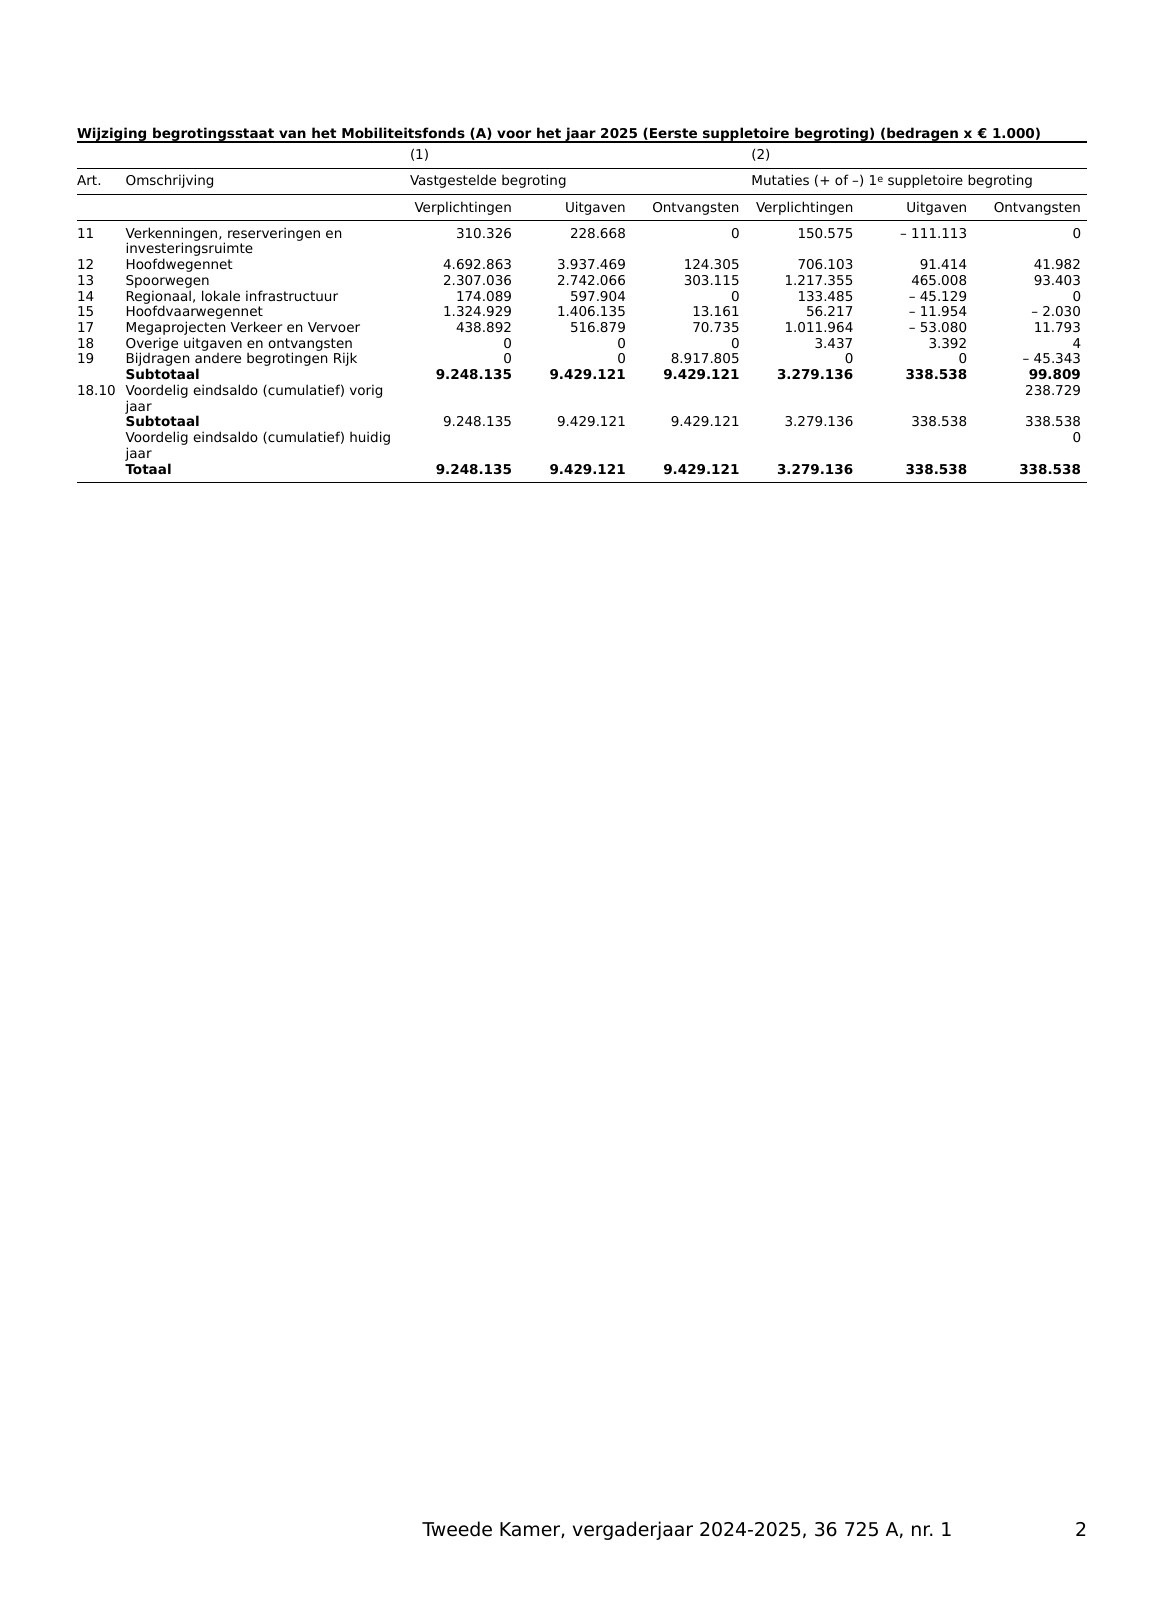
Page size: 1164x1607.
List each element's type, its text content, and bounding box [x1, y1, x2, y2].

table_cell [119, 143, 404, 167]
table_cell 93.403 [973, 273, 1087, 288]
table_cell [77, 143, 119, 167]
table_cell 15 [77, 304, 119, 320]
table_cell 9.429.121 [518, 461, 631, 482]
table_cell Subtotaal [119, 414, 404, 430]
table_cell 3.279.136 [745, 461, 859, 482]
table_cell Megaprojecten Verkeer en Vervoer [119, 320, 404, 336]
table_cell Hoofdwegennet [119, 257, 404, 273]
table_cell 303.115 [631, 273, 745, 288]
table_cell 14 [77, 289, 119, 304]
table_cell 9.429.121 [518, 367, 631, 383]
table_cell 1.324.929 [404, 304, 518, 320]
table_cell – 2.030 [973, 304, 1087, 320]
table_cell Omschrijving [119, 169, 404, 194]
table_cell 9.248.135 [404, 461, 518, 482]
table_cell 9.248.135 [404, 367, 518, 383]
table_cell [77, 461, 119, 482]
table_cell 17 [77, 320, 119, 336]
table_cell [404, 430, 518, 461]
table_cell 0 [518, 351, 631, 367]
table_cell 338.538 [859, 414, 973, 430]
table_cell 99.809 [973, 367, 1087, 383]
table_cell 150.575 [745, 221, 859, 257]
table_cell 338.538 [973, 414, 1087, 430]
table_cell Voordelig eindsaldo (cumulatief) vorig jaar [119, 383, 404, 414]
table_cell 338.538 [859, 461, 973, 482]
table_cell 19 [77, 351, 119, 367]
table_cell 12 [77, 257, 119, 273]
table_cell 4 [973, 336, 1087, 351]
table_cell 0 [518, 336, 631, 351]
table_cell 3.937.469 [518, 257, 631, 273]
table_cell Regionaal, lokale infrastructuur [119, 289, 404, 304]
table_cell – 11.954 [859, 304, 973, 320]
table_cell 0 [745, 351, 859, 367]
table_cell Ontvangsten [631, 195, 745, 220]
table_cell Ontvangsten [973, 195, 1087, 220]
table_cell 13.161 [631, 304, 745, 320]
table_cell 2.742.066 [518, 273, 631, 288]
table_cell Spoorwegen [119, 273, 404, 288]
table_cell 1.217.355 [745, 273, 859, 288]
table_cell Uitgaven [518, 195, 631, 220]
table_cell 0 [859, 351, 973, 367]
table_cell 3.279.136 [745, 414, 859, 430]
table_cell 8.917.805 [631, 351, 745, 367]
table_cell [631, 383, 745, 414]
table_cell Uitgaven [859, 195, 973, 220]
table_cell [745, 383, 859, 414]
table_cell 338.538 [973, 461, 1087, 482]
table_cell 0 [973, 221, 1087, 257]
table_cell 70.735 [631, 320, 745, 336]
table_cell 1.011.964 [745, 320, 859, 336]
table_cell 11.793 [973, 320, 1087, 336]
table_cell 9.429.121 [518, 414, 631, 430]
table_cell 465.008 [859, 273, 973, 288]
table_cell 18 [77, 336, 119, 351]
table_cell 9.429.121 [631, 461, 745, 482]
table_cell [859, 383, 973, 414]
table_cell [77, 414, 119, 430]
table_cell 9.248.135 [404, 414, 518, 430]
table_cell 133.485 [745, 289, 859, 304]
table_cell [77, 367, 119, 383]
table_cell 2.307.036 [404, 273, 518, 288]
table_cell – 53.080 [859, 320, 973, 336]
table_cell [518, 430, 631, 461]
table_cell [631, 430, 745, 461]
table_cell 91.414 [859, 257, 973, 273]
table_cell 1.406.135 [518, 304, 631, 320]
table_cell 597.904 [518, 289, 631, 304]
table_cell 0 [631, 221, 745, 257]
table_cell 3.437 [745, 336, 859, 351]
table_cell Subtotaal [119, 367, 404, 383]
table_cell Verkenningen, reserveringen en investeringsruimte [119, 221, 404, 257]
table_cell Voordelig eindsaldo (cumulatief) huidig jaar [119, 430, 404, 461]
table_cell 174.089 [404, 289, 518, 304]
table_cell 0 [631, 336, 745, 351]
table_cell [859, 430, 973, 461]
table_cell Bijdragen andere begrotingen Rijk [119, 351, 404, 367]
table_cell Mutaties (+ of –) 1e suppletoire begroting [745, 169, 1087, 194]
table_cell 238.729 [973, 383, 1087, 414]
table_header Wijziging begrotingsstaat van het Mobiliteitsfonds (A) voor het jaar 2025 (Eerste suppletoire begroting) (bedragen x € 1.000) [77, 126, 1087, 141]
table_cell 56.217 [745, 304, 859, 320]
table_cell 0 [973, 289, 1087, 304]
table_cell Art. [77, 169, 119, 194]
table_cell 228.668 [518, 221, 631, 257]
table_cell [404, 383, 518, 414]
table_cell 706.103 [745, 257, 859, 273]
table_cell 41.982 [973, 257, 1087, 273]
table_cell – 45.343 [973, 351, 1087, 367]
table_cell Hoofdvaarwegennet [119, 304, 404, 320]
table_cell 438.892 [404, 320, 518, 336]
table_cell [745, 430, 859, 461]
table_cell 516.879 [518, 320, 631, 336]
table_cell 0 [404, 351, 518, 367]
table_cell [77, 195, 119, 220]
table_cell 0 [973, 430, 1087, 461]
table_cell 310.326 [404, 221, 518, 257]
table_cell 3.392 [859, 336, 973, 351]
table_cell 18.10 [77, 383, 119, 414]
table_cell 11 [77, 221, 119, 257]
table_cell 13 [77, 273, 119, 288]
table_cell – 45.129 [859, 289, 973, 304]
table_cell 3.279.136 [745, 367, 859, 383]
table_cell 9.429.121 [631, 367, 745, 383]
table_cell 0 [631, 289, 745, 304]
table_cell Vastgestelde begroting [404, 169, 745, 194]
table_cell Totaal [119, 461, 404, 482]
table_cell 124.305 [631, 257, 745, 273]
table_cell (1) [404, 143, 745, 167]
table_cell Verplichtingen [745, 195, 859, 220]
table_cell 0 [404, 336, 518, 351]
table_cell (2) [745, 143, 1087, 167]
table_cell [119, 195, 404, 220]
table_cell 338.538 [859, 367, 973, 383]
table_cell [518, 383, 631, 414]
table_cell – 111.113 [859, 221, 973, 257]
table_cell [77, 430, 119, 461]
table_cell Overige uitgaven en ontvangsten [119, 336, 404, 351]
table_cell 9.429.121 [631, 414, 745, 430]
table_cell 4.692.863 [404, 257, 518, 273]
table_cell Verplichtingen [404, 195, 518, 220]
